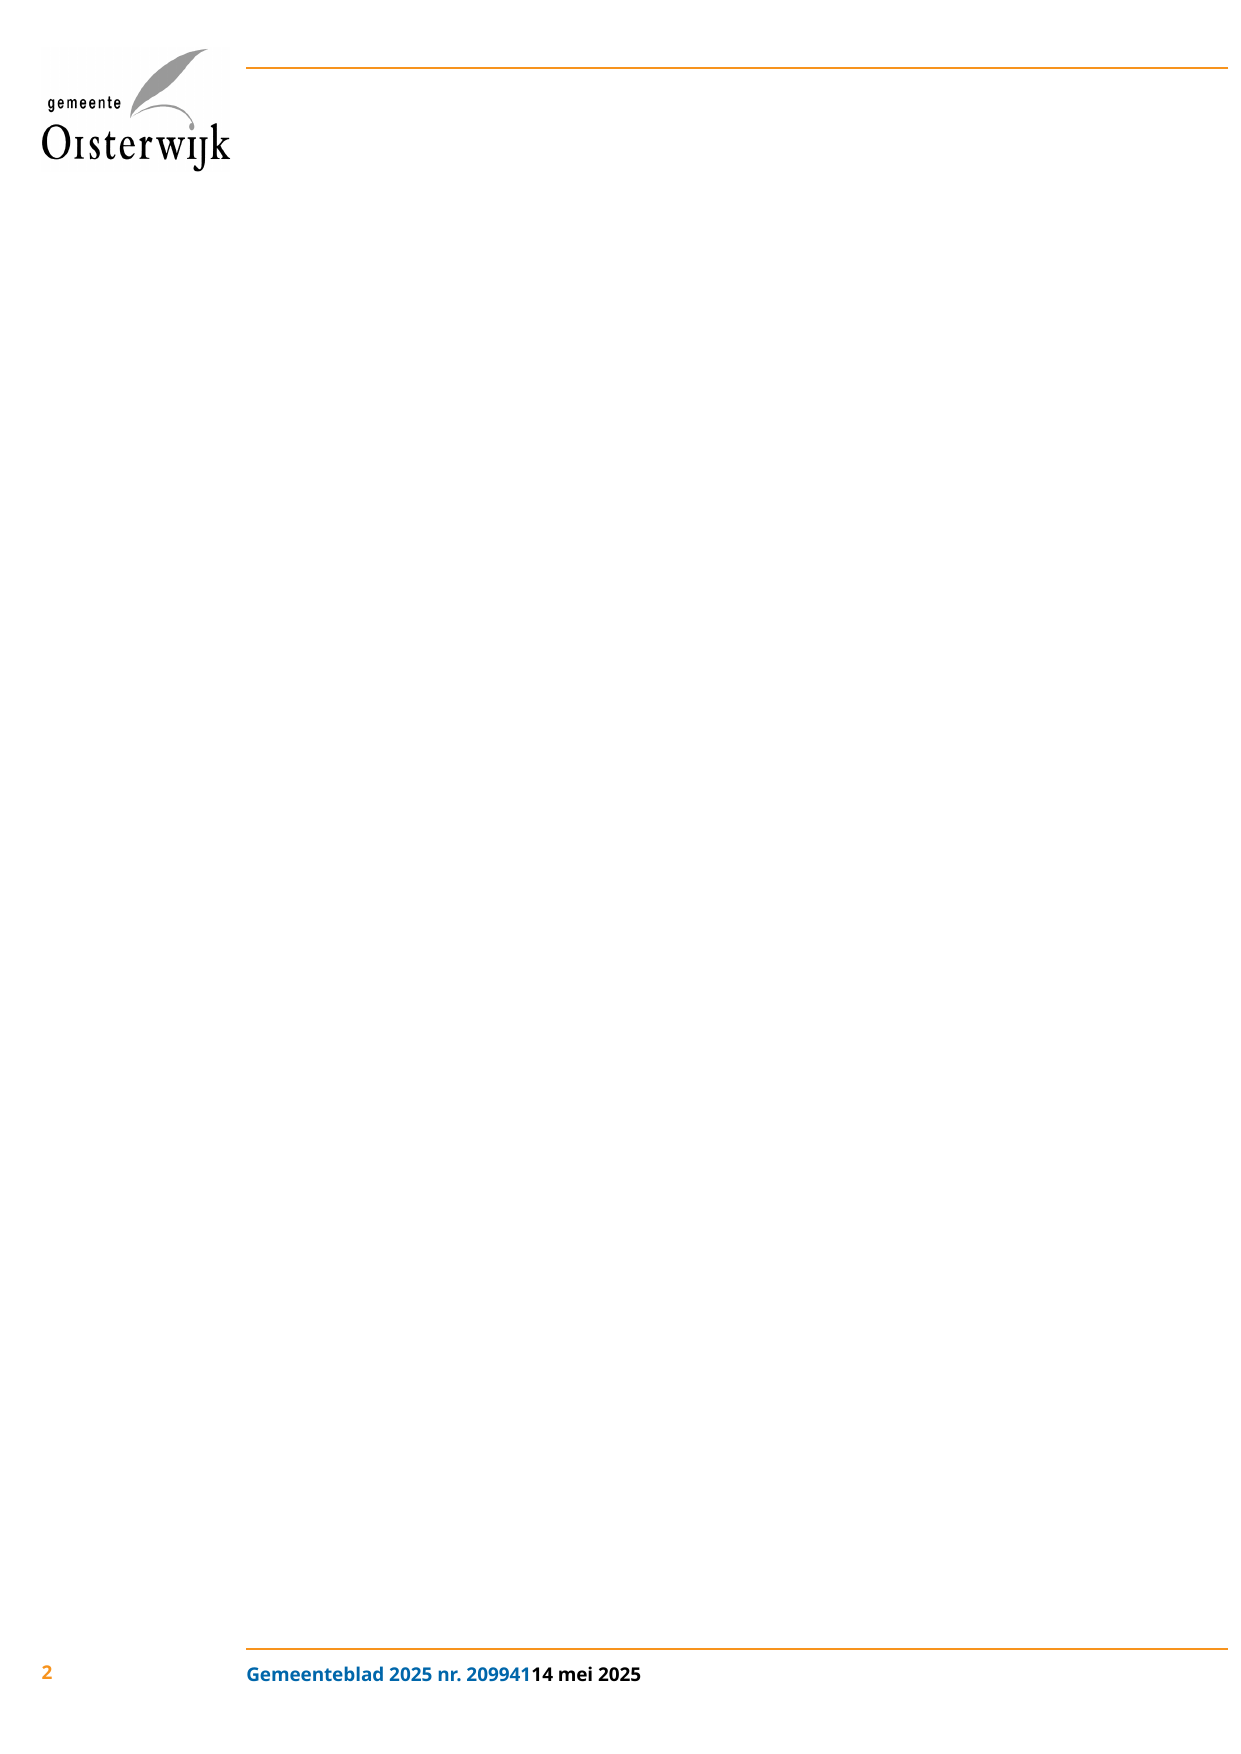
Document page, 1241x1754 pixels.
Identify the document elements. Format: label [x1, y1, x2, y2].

picture [41, 47, 231, 172]
